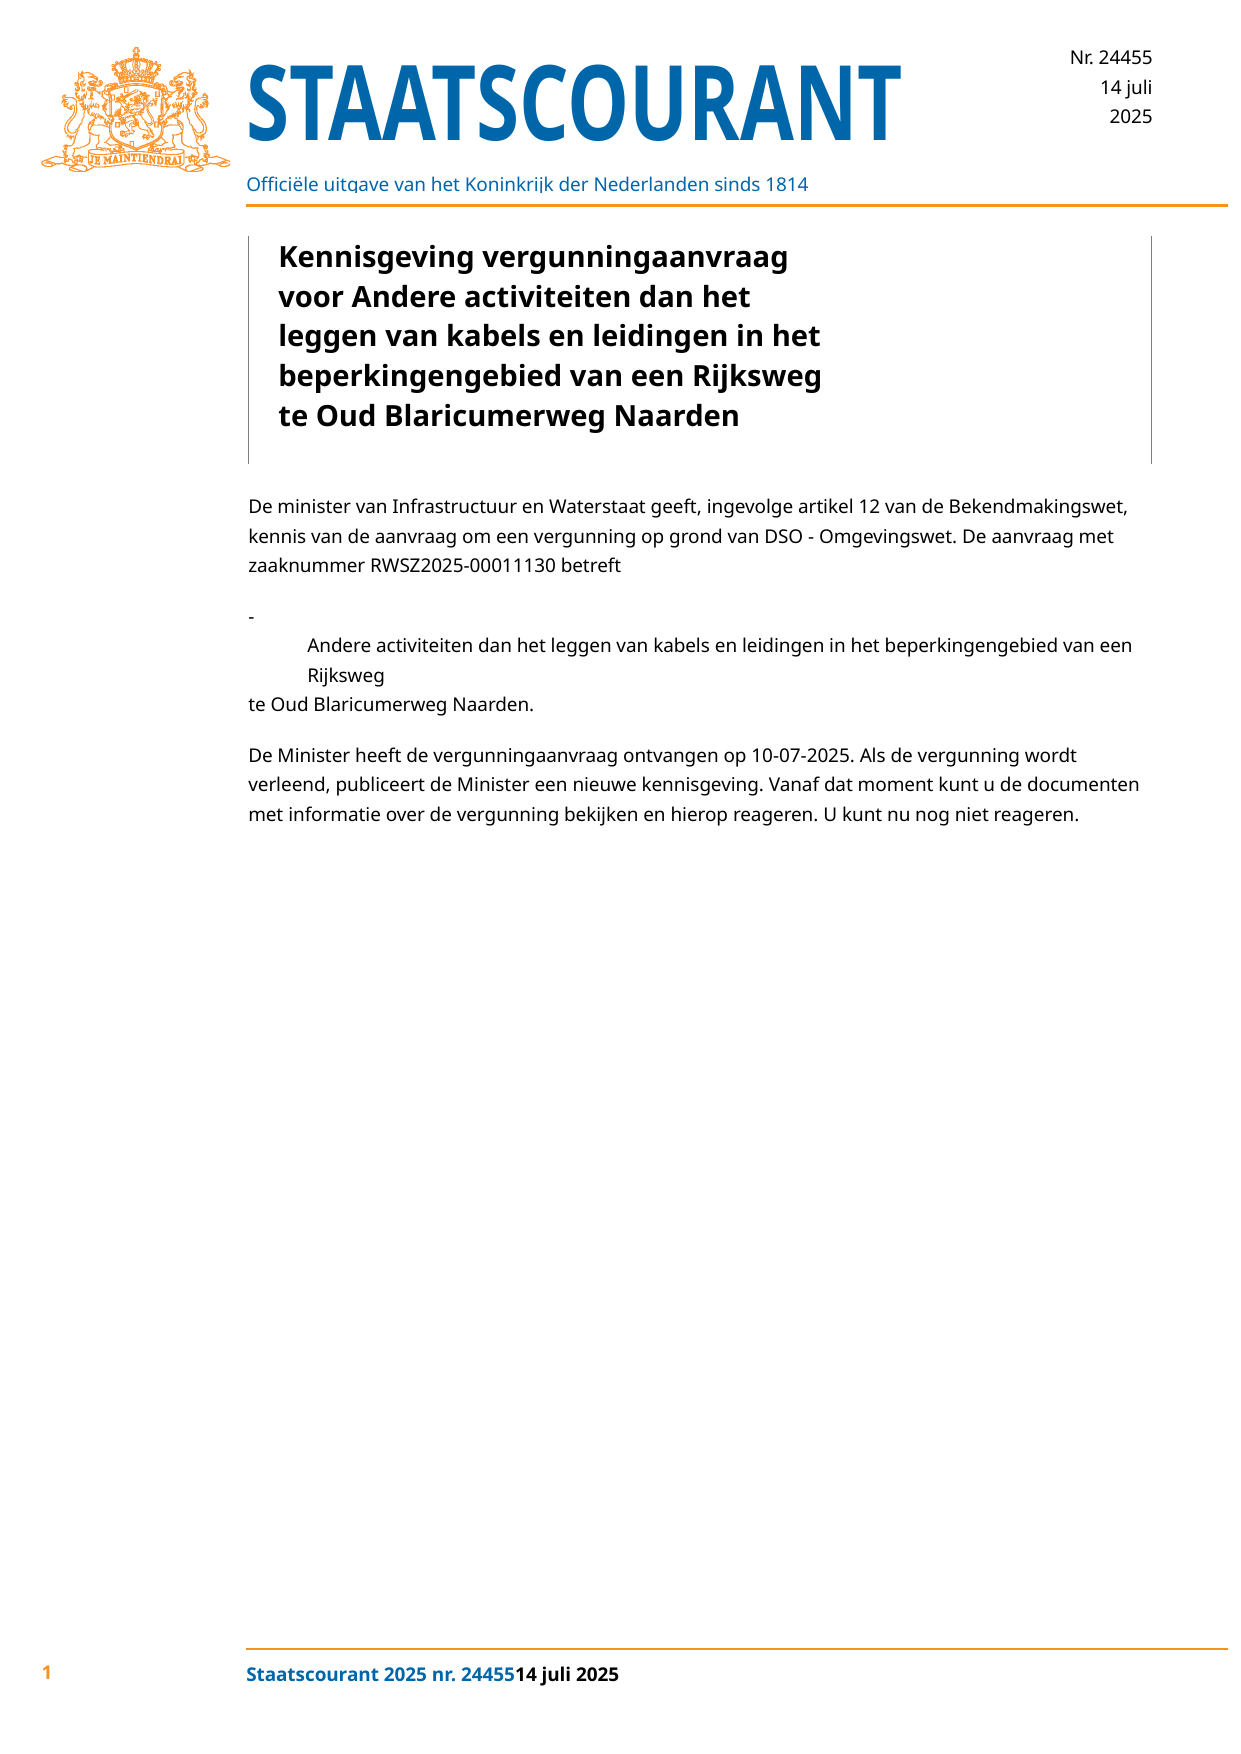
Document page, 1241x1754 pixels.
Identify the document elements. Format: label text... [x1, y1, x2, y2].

table_header [850, 414, 1151, 464]
text te Oud Blaricumerweg Naarden. [248, 692, 1152, 717]
text De Minister heeft de vergunningaanvraag ontvangen op 10-07-2025. Als de vergunning wordt verleend, publiceert de Minister een nieuwe kennisgeving. Vanaf dat moment kunt u de documenten met informatie over de vergunning bekijken en hierop reageren. U kunt nu nog niet reageren. [248, 742, 1152, 827]
table_header [1090, 236, 1151, 413]
picture [912, 236, 1090, 414]
text De minister van Infrastructuur en Waterstaat geeft, ingevolge artikel 12 van de Bekendmakingswet, kennis van de aanvraag om een vergunning op grond van DSO - Omgevingswet. De aanvraag met zaaknummer RWSZ2025-00011130 betreft [248, 493, 1152, 578]
picture [41, 47, 231, 172]
table_header [850, 236, 912, 413]
table_header Kennisgeving vergunningaanvraag voor Andere activiteiten dan het leggen van kabels en leidingen in het beperkingengebied van een Rijksweg te Oud Blaricumerweg Naarden [249, 236, 850, 464]
list Andere activiteiten dan het leggen van kabels en leidingen in het beperkingengebied van een Rijksweg [248, 632, 1152, 688]
